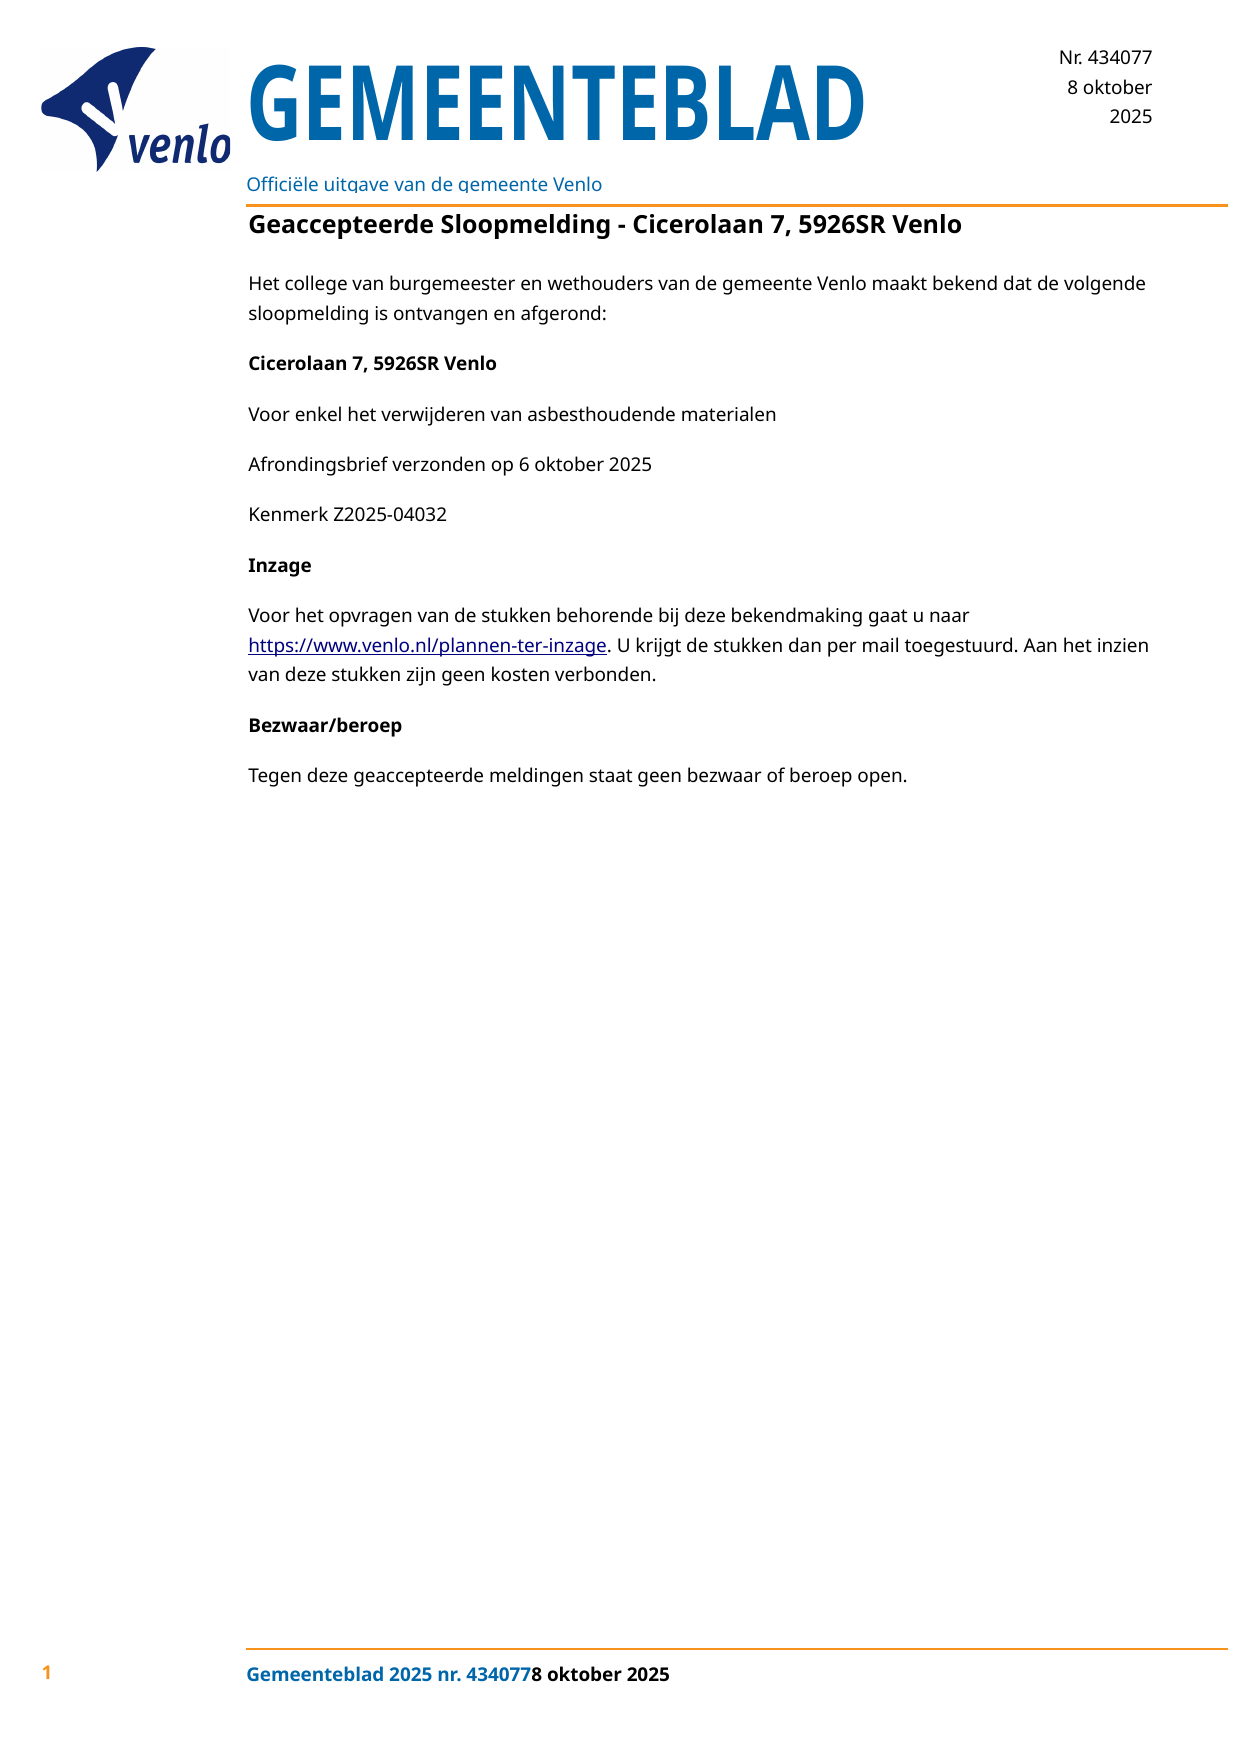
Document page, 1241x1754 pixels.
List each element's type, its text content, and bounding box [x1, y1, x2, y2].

text Afrondingsbrief verzonden op 6 oktober 2025 [248, 451, 1152, 477]
text Tegen deze geaccepteerde meldingen staat geen bezwaar of beroep open. [248, 762, 1152, 788]
text Voor het opvragen van de stukken behorende bij deze bekendmaking gaat u naar https://www.venlo.nl/plannen-ter-inzage. U krijgt de stukken dan per mail toegestuurd. Aan het inzien van deze stukken zijn geen kosten verbonden. [248, 602, 1152, 687]
text Het college van burgemeester en wethouders van de gemeente Venlo maakt bekend dat de volgende sloopmelding is ontvangen en afgerond: [248, 270, 1152, 326]
text Geaccepteerde Sloopmelding - Cicerolaan 7, 5926SR Venlo [248, 207, 1152, 241]
picture [41, 47, 231, 172]
text Cicerolaan 7, 5926SR Venlo [248, 350, 1152, 376]
text Voor enkel het verwijderen van asbesthoudende materialen [248, 401, 1152, 426]
text Kenmerk Z2025-04032 [248, 502, 1152, 527]
text Bezwaar/beroep [248, 712, 1152, 738]
text Inzage [248, 552, 1152, 578]
